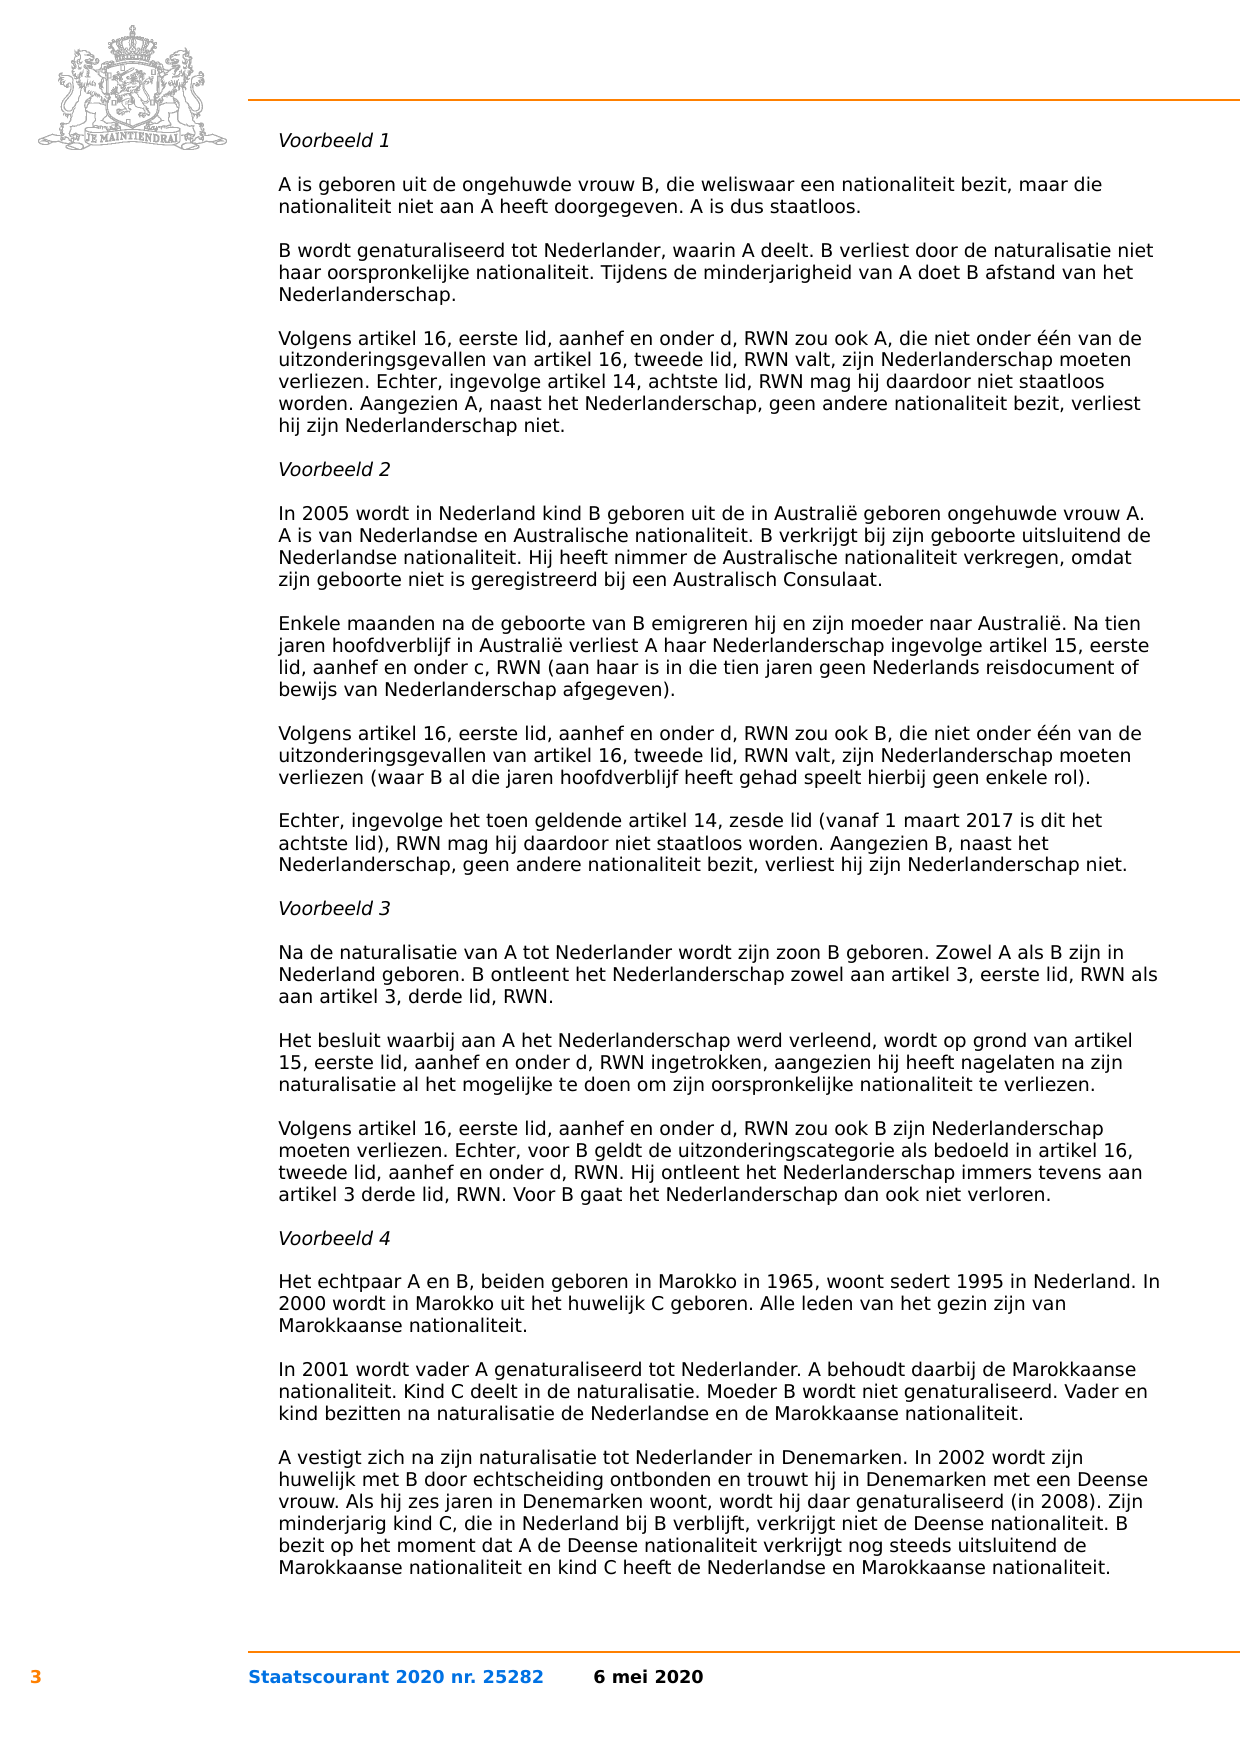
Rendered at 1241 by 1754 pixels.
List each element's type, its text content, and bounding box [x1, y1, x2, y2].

picture [38, 25, 227, 150]
text Volgens artikel 16, eerste lid, aanhef en onder d, RWN zou ook A, die niet onder één van de uitzonderingsgevallen van artikel 16, tweede lid, RWN valt, zijn Nederlanderschap moeten verliezen. Echter, ingevolge artikel 14, achtste lid, RWN mag hij daardoor niet staatloos worden. Aangezien A, naast het Nederlanderschap, geen andere nationaliteit bezit, verliest hij zijn Nederlanderschap niet. [278, 327, 1163, 437]
subtitle Voorbeeld 2 [278, 459, 1163, 481]
text Echter, ingevolge het toen geldende artikel 14, zesde lid (vanaf 1 maart 2017 is dit het achtste lid), RWN mag hij daardoor niet staatloos worden. Aangezien B, naast het Nederlanderschap, geen andere nationaliteit bezit, verliest hij zijn Nederlanderschap niet. [278, 810, 1163, 876]
text Het echtpaar A en B, beiden geboren in Marokko in 1965, woont sedert 1995 in Nederland. In 2000 wordt in Marokko uit het huwelijk C geboren. Alle leden van het gezin zijn van Marokkaanse nationaliteit. [278, 1271, 1163, 1337]
subtitle Voorbeeld 4 [278, 1227, 1163, 1249]
text Volgens artikel 16, eerste lid, aanhef en onder d, RWN zou ook B zijn Nederlanderschap moeten verliezen. Echter, voor B geldt de uitzonderingscategorie als bedoeld in artikel 16, tweede lid, aanhef en onder d, RWN. Hij ontleent het Nederlanderschap immers tevens aan artikel 3 derde lid, RWN. Voor B gaat het Nederlanderschap dan ook niet verloren. [278, 1118, 1163, 1206]
text B wordt genaturaliseerd tot Nederlander, waarin A deelt. B verliest door de naturalisatie niet haar oorspronkelijke nationaliteit. Tijdens de minderjarigheid van A doet B afstand van het Nederlanderschap. [278, 239, 1163, 306]
text Na de naturalisatie van A tot Nederlander wordt zijn zoon B geboren. Zowel A als B zijn in Nederland geboren. B ontleent het Nederlanderschap zowel aan artikel 3, eerste lid, RWN als aan artikel 3, derde lid, RWN. [278, 942, 1163, 1008]
text A is geboren uit de ongehuwde vrouw B, die weliswaar een nationaliteit bezit, maar die nationaliteit niet aan A heeft doorgegeven. A is dus staatloos. [278, 174, 1163, 218]
text A vestigt zich na zijn naturalisatie tot Nederlander in Denemarken. In 2002 wordt zijn huwelijk met B door echtscheiding ontbonden en trouwt hij in Denemarken met een Deense vrouw. Als hij zes jaren in Denemarken woont, wordt hij daar genaturaliseerd (in 2008). Zijn minderjarig kind C, die in Nederland bij B verblijft, verkrijgt niet de Deense nationaliteit. B bezit op het moment dat A de Deense nationaliteit verkrijgt nog steeds uitsluitend de Marokkaanse nationaliteit en kind C heeft de Nederlandse en Marokkaanse nationaliteit. [278, 1447, 1163, 1579]
text In 2001 wordt vader A genaturaliseerd tot Nederlander. A behoudt daarbij de Marokkaanse nationaliteit. Kind C deelt in de naturalisatie. Moeder B wordt niet genaturaliseerd. Vader en kind bezitten na naturalisatie de Nederlandse en de Marokkaanse nationaliteit. [278, 1359, 1163, 1425]
text In 2005 wordt in Nederland kind B geboren uit de in Australië geboren ongehuwde vrouw A. A is van Nederlandse en Australische nationaliteit. B verkrijgt bij zijn geboorte uitsluitend de Nederlandse nationaliteit. Hij heeft nimmer de Australische nationaliteit verkregen, omdat zijn geboorte niet is geregistreerd bij een Australisch Consulaat. [278, 503, 1163, 591]
subtitle Voorbeeld 1 [278, 130, 1163, 152]
text Het besluit waarbij aan A het Nederlanderschap werd verleend, wordt op grond van artikel 15, eerste lid, aanhef en onder d, RWN ingetrokken, aangezien hij heeft nagelaten na zijn naturalisatie al het mogelijke te doen om zijn oorspronkelijke nationaliteit te verliezen. [278, 1030, 1163, 1096]
text Enkele maanden na de geboorte van B emigreren hij en zijn moeder naar Australië. Na tien jaren hoofdverblijf in Australië verliest A haar Nederlanderschap ingevolge artikel 15, eerste lid, aanhef en onder c, RWN (aan haar is in die tien jaren geen Nederlands reisdocument of bewijs van Nederlanderschap afgegeven). [278, 613, 1163, 701]
subtitle Voorbeeld 3 [278, 898, 1163, 920]
text Volgens artikel 16, eerste lid, aanhef en onder d, RWN zou ook B, die niet onder één van de uitzonderingsgevallen van artikel 16, tweede lid, RWN valt, zijn Nederlanderschap moeten verliezen (waar B al die jaren hoofdverblijf heeft gehad speelt hierbij geen enkele rol). [278, 723, 1163, 788]
